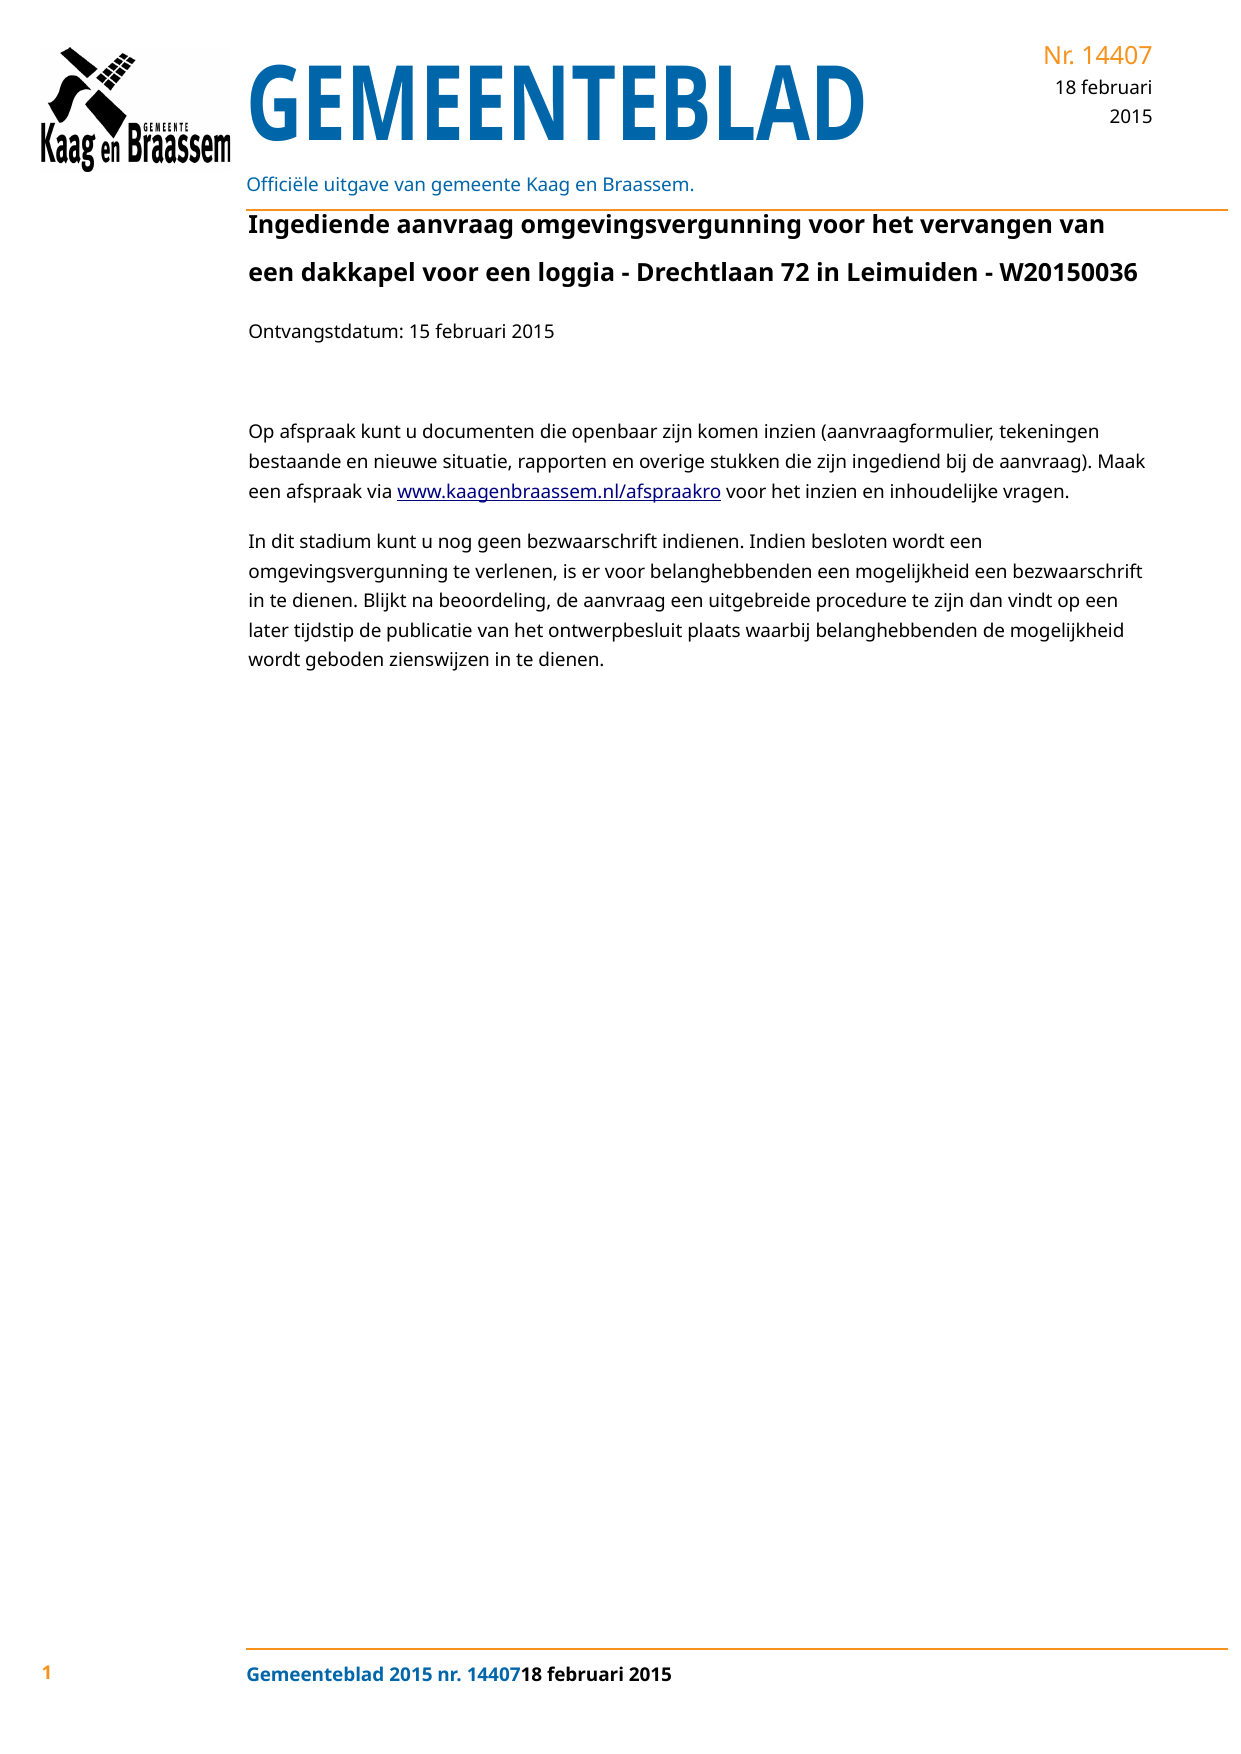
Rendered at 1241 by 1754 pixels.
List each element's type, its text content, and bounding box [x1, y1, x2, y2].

picture [41, 47, 231, 172]
text Op afspraak kunt u documenten die openbaar zijn komen inzien (aanvraagformulier, tekeningen bestaande en nieuwe situatie, rapporten en overige stukken die zijn ingediend bij de aanvraag). Maak een afspraak via www.kaagenbraassem.nl/afspraakro voor het inzien en inhoudelijke vragen. [248, 419, 1152, 504]
text Ontvangstdatum: 15 februari 2015 [248, 318, 1152, 344]
text In dit stadium kunt u nog geen bezwaarschrift indienen. Indien besloten wordt een omgevingsvergunning te verlenen, is er voor belanghebbenden een mogelijkheid een bezwaarschrift in te dienen. Blijkt na beoordeling, de aanvraag een uitgebreide procedure te zijn dan vindt op een later tijdstip de publicatie van het ontwerpbesluit plaats waarbij belanghebbenden de mogelijkheid wordt geboden zienswijzen in te dienen. [248, 528, 1152, 672]
text Ingediende aanvraag omgevingsvergunning voor het vervangen van een dakkapel voor een loggia - Drechtlaan 72 in Leimuiden - W20150036 [248, 211, 1152, 288]
